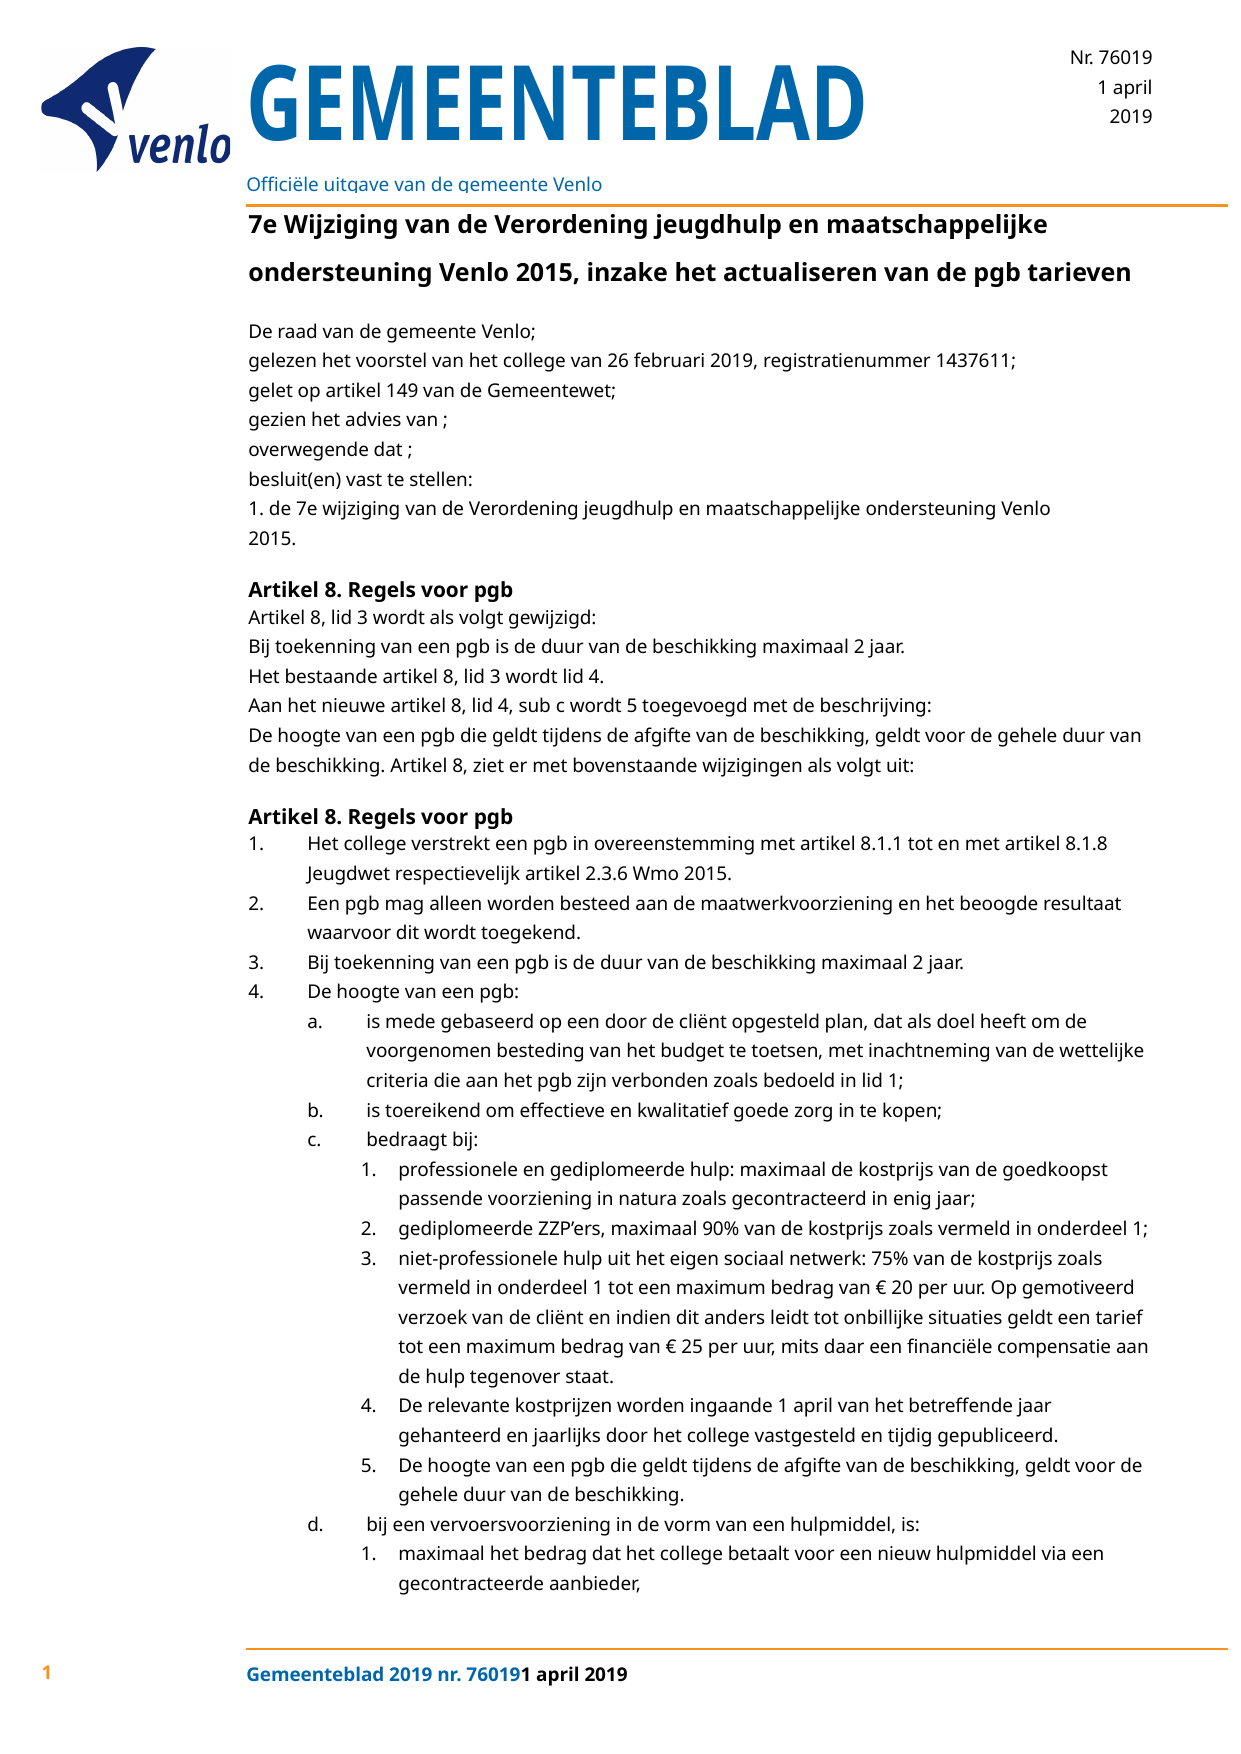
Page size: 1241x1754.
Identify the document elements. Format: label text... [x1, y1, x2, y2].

text De raad van de gemeente Venlo; [248, 318, 1152, 344]
list De hoogte van een pgb: [248, 978, 1152, 1004]
text 2015. [248, 525, 1152, 551]
text gelet op artikel 149 van de Gemeentewet; [248, 377, 1152, 403]
text De hoogte van een pgb die geldt tijdens de afgifte van de beschikking, geldt voor de gehele duur van de beschikking. Artikel 8, ziet er met bovenstaande wijzigingen als volgt uit: [248, 722, 1152, 777]
text Artikel 8. Regels voor pgb [248, 575, 1152, 604]
list Het college verstrekt een pgb in overeenstemming met artikel 8.1.1 tot en met artikel 8.1.8 Jeugdwet respectievelijk artikel 2.3.6 Wmo 2015. [248, 831, 1152, 886]
list gediplomeerde ZZP’ers, maximaal 90% van de kostprijs zoals vermeld in onderdeel 1; [361, 1215, 1152, 1241]
text Artikel 8. Regels voor pgb [248, 802, 1152, 831]
text Aan het nieuwe artikel 8, lid 4, sub c wordt 5 toegevoegd met de beschrijving: [248, 693, 1152, 718]
list maximaal het bedrag dat het college betaalt voor een nieuw hulpmiddel via een gecontracteerde aanbieder, [361, 1541, 1152, 1596]
text Artikel 8, lid 3 wordt als volgt gewijzigd: [248, 604, 1152, 629]
list Bij toekenning van een pgb is de duur van de beschikking maximaal 2 jaar. [248, 949, 1152, 975]
text overwegende dat ; [248, 436, 1152, 462]
list De hoogte van een pgb die geldt tijdens de afgifte van de beschikking, geldt voor de gehele duur van de beschikking. [361, 1452, 1152, 1507]
list bij een vervoersvoorziening in de vorm van een hulpmiddel, is: [307, 1511, 1152, 1537]
text gezien het advies van ; [248, 407, 1152, 432]
picture [41, 47, 231, 172]
list niet-professionele hulp uit het eigen sociaal netwerk: 75% van de kostprijs zoals vermeld in onderdeel 1 tot een maximum bedrag van € 20 per uur. Op gemotiveerd verzoek van de cliënt en indien dit anders leidt tot onbillijke situaties geldt een tarief tot een maximum bedrag van € 25 per uur, mits daar een financiële compensatie aan de hulp tegenover staat. [361, 1245, 1152, 1389]
text 7e Wijziging van de Verordening jeugdhulp en maatschappelijke ondersteuning Venlo 2015, inzake het actualiseren van de pgb tarieven [248, 207, 1152, 288]
list De relevante kostprijzen worden ingaande 1 april van het betreffende jaar gehanteerd en jaarlijks door het college vastgesteld en tijdig gepubliceerd. [361, 1393, 1152, 1448]
text besluit(en) vast te stellen: [248, 466, 1152, 492]
list bedraagt bij: [307, 1126, 1152, 1152]
list professionele en gediplomeerde hulp: maximaal de kostprijs van de goedkoopst passende voorziening in natura zoals gecontracteerd in enig jaar; [361, 1156, 1152, 1211]
list is toereikend om effectieve en kwalitatief goede zorg in te kopen; [307, 1097, 1152, 1123]
text 1. de 7e wijziging van de Verordening jeugdhulp en maatschappelijke ondersteuning Venlo [248, 495, 1152, 521]
list is mede gebaseerd op een door de cliënt opgesteld plan, dat als doel heeft om de voorgenomen besteding van het budget te toetsen, met inachtneming van de wettelijke criteria die aan het pgb zijn verbonden zoals bedoeld in lid 1; [307, 1008, 1152, 1093]
text gelezen het voorstel van het college van 26 februari 2019, registratienummer 1437611; [248, 347, 1152, 373]
text Het bestaande artikel 8, lid 3 wordt lid 4. [248, 663, 1152, 689]
list Een pgb mag alleen worden besteed aan de maatwerkvoorziening en het beoogde resultaat waarvoor dit wordt toegekend. [248, 890, 1152, 945]
text Bij toekenning van een pgb is de duur van de beschikking maximaal 2 jaar. [248, 633, 1152, 659]
